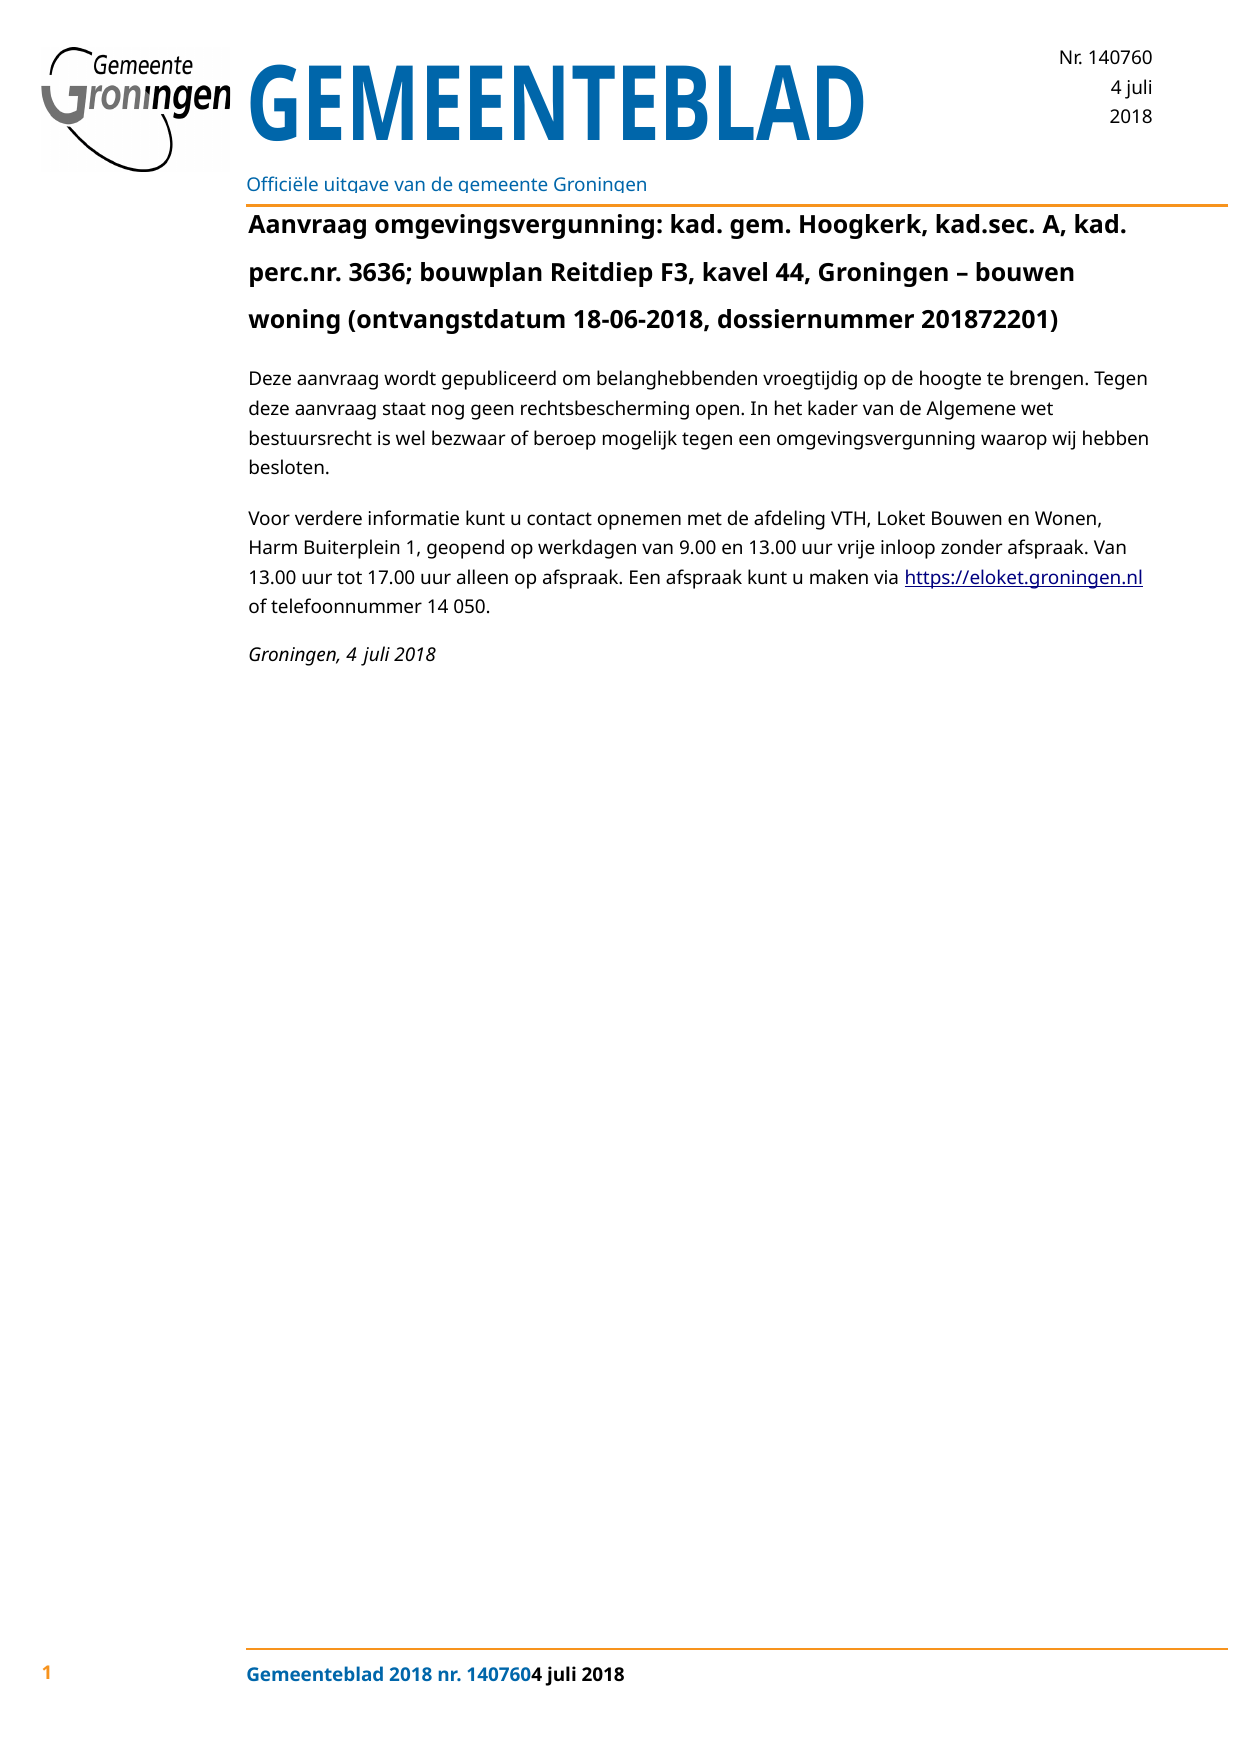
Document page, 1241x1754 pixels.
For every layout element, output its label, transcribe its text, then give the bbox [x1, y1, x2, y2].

text Aanvraag omgevingsvergunning: kad. gem. Hoogkerk, kad.sec. A, kad. perc.nr. 3636; bouwplan Reitdiep F3, kavel 44, Groningen – bouwen woning (ontvangstdatum 18-06-2018, dossiernummer 201872201) [248, 207, 1152, 336]
text Voor verdere informatie kunt u contact opnemen met de afdeling VTH, Loket Bouwen en Wonen, Harm Buiterplein 1, geopend op werkdagen van 9.00 en 13.00 uur vrije inloop zonder afspraak. Van 13.00 uur tot 17.00 uur alleen op afspraak. Een afspraak kunt u maken via https://eloket.groningen.nl of telefoonnummer 14 050. [248, 505, 1152, 619]
text Deze aanvraag wordt gepubliceerd om belanghebbenden vroegtijdig op de hoogte te brengen. Tegen deze aanvraag staat nog geen rechtsbescherming open. In het kader van de Algemene wet bestuursrecht is wel bezwaar of beroep mogelijk tegen een omgevingsvergunning waarop wij hebben besloten. [248, 366, 1152, 480]
text Groningen, 4 juli 2018 [248, 641, 1152, 667]
picture [41, 47, 231, 172]
